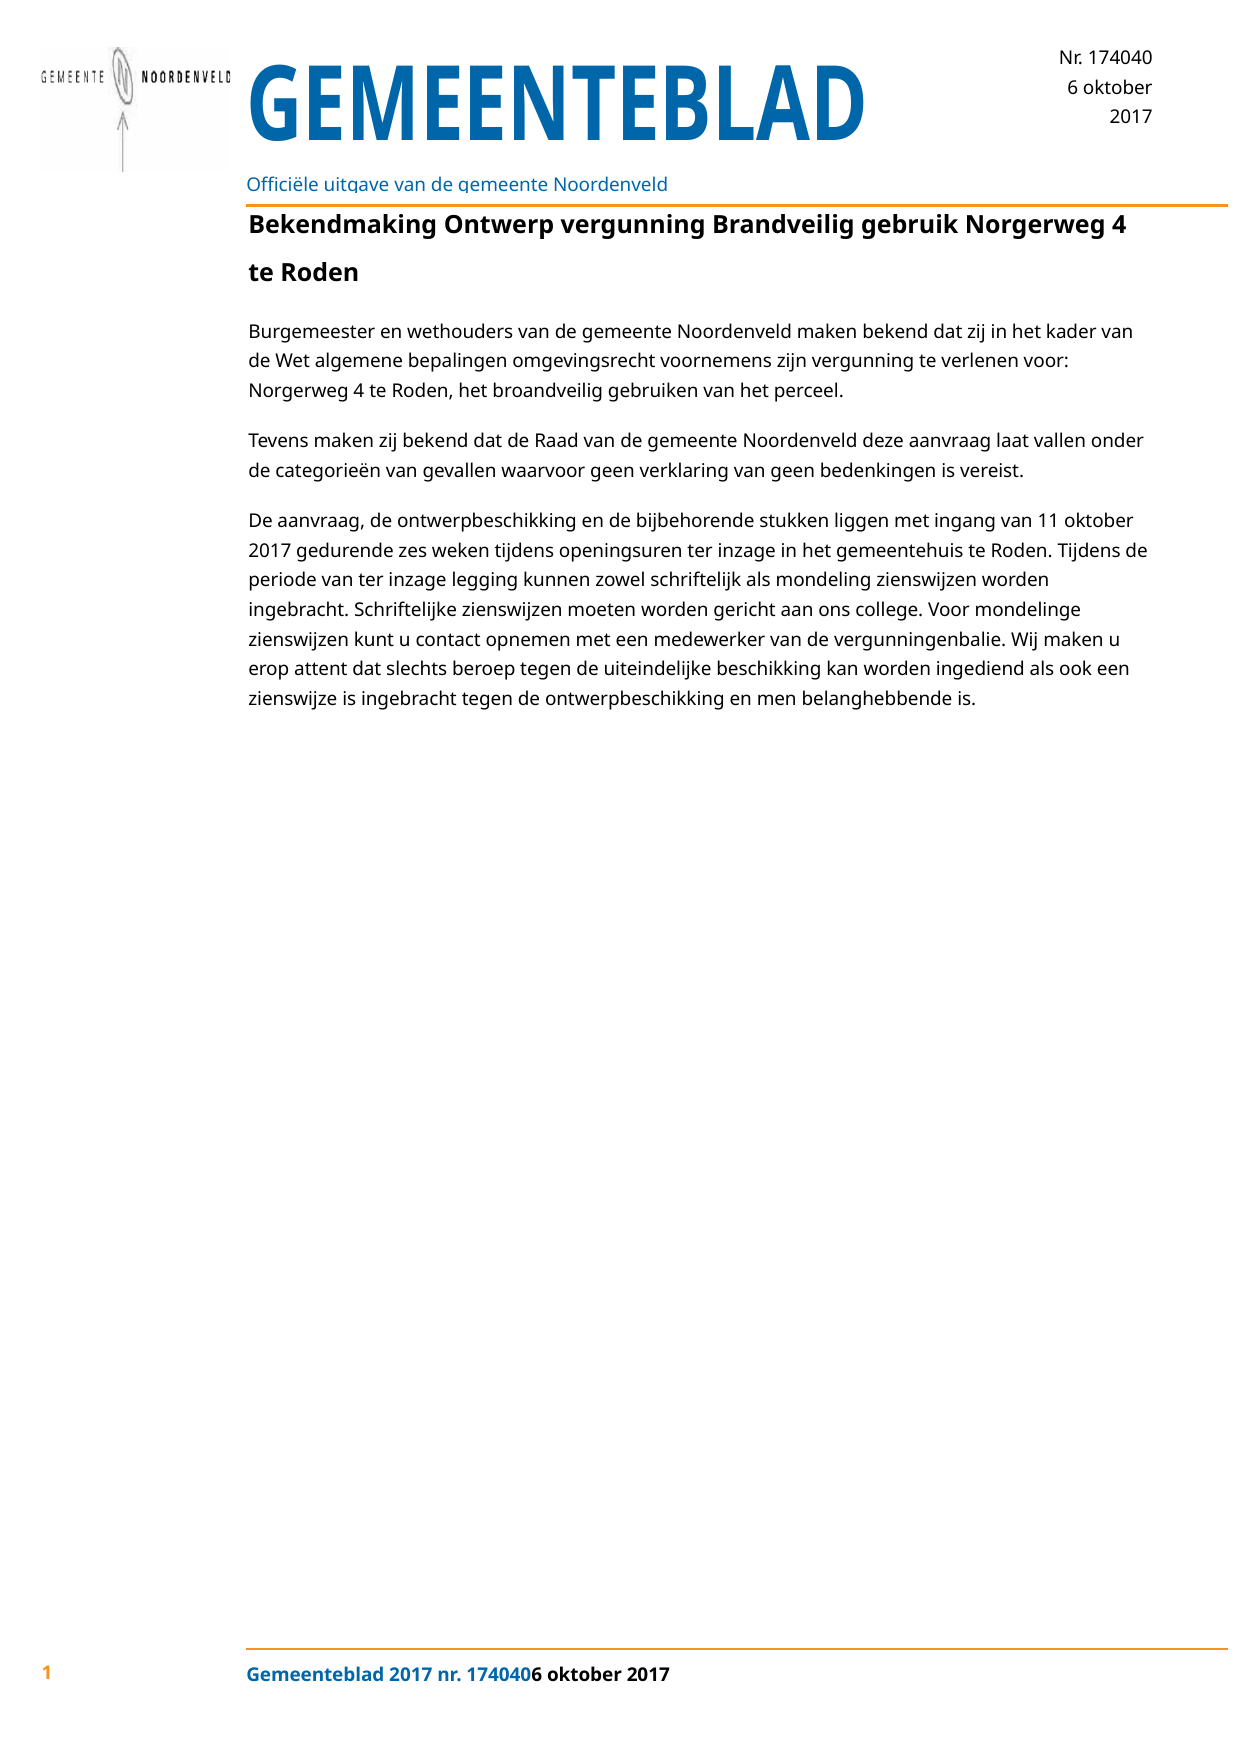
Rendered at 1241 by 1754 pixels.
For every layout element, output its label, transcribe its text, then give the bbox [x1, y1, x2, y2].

text Burgemeester en wethouders van de gemeente Noordenveld maken bekend dat zij in het kader van de Wet algemene bepalingen omgevingsrecht voornemens zijn vergunning te verlenen voor: Norgerweg 4 te Roden, het broandveilig gebruiken van het perceel. [248, 318, 1152, 403]
text Bekendmaking Ontwerp vergunning Brandveilig gebruik Norgerweg 4 te Roden [248, 207, 1152, 288]
text Tevens maken zij bekend dat de Raad van de gemeente Noordenveld deze aanvraag laat vallen onder de categorieën van gevallen waarvoor geen verklaring van geen bedenkingen is vereist. [248, 427, 1152, 483]
picture [41, 47, 231, 172]
text De aanvraag, de ontwerpbeschikking en de bijbehorende stukken liggen met ingang van 11 oktober 2017 gedurende zes weken tijdens openingsuren ter inzage in het gemeentehuis te Roden. Tijdens de periode van ter inzage legging kunnen zowel schriftelijk als mondeling zienswijzen worden ingebracht. Schriftelijke zienswijzen moeten worden gericht aan ons college. Voor mondelinge zienswijzen kunt u contact opnemen met een medewerker van de vergunningenbalie. Wij maken u erop attent dat slechts beroep tegen de uiteindelijke beschikking kan worden ingediend als ook een zienswijze is ingebracht tegen de ontwerpbeschikking en men belanghebbende is. [248, 507, 1152, 711]
